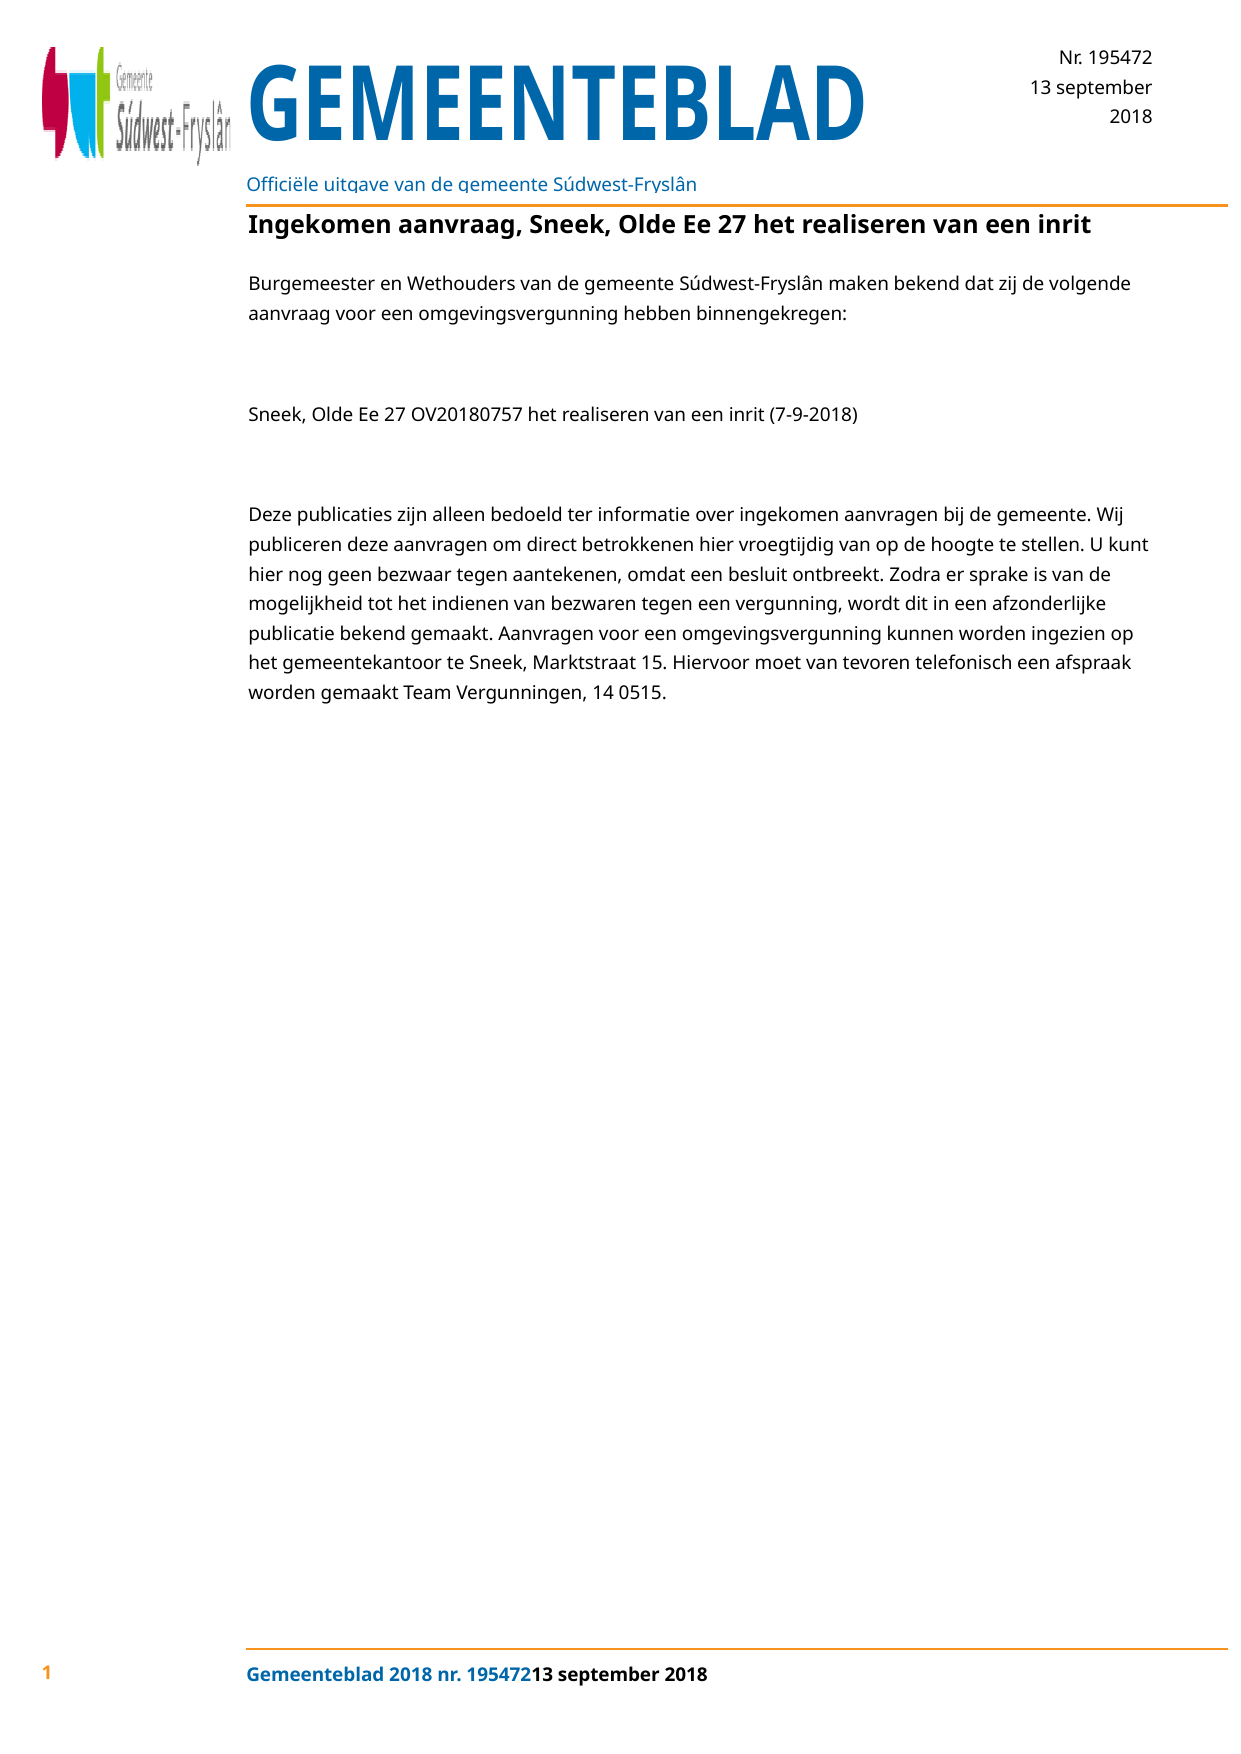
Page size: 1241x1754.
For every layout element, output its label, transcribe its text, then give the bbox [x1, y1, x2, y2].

text Deze publicaties zijn alleen bedoeld ter informatie over ingekomen aanvragen bij de gemeente. Wij publiceren deze aanvragen om direct betrokkenen hier vroegtijdig van op de hoogte te stellen. U kunt hier nog geen bezwaar tegen aantekenen, omdat een besluit ontbreekt. Zodra er sprake is van de mogelijkheid tot het indienen van bezwaren tegen een vergunning, wordt dit in een afzonderlijke publicatie bekend gemaakt. Aanvragen voor een omgevingsvergunning kunnen worden ingezien op het gemeentekantoor te Sneek, Marktstraat 15. Hiervoor moet van tevoren telefonisch een afspraak worden gemaakt Team Vergunningen, 14 0515. [248, 502, 1152, 705]
text Burgemeester en Wethouders van de gemeente Súdwest-Fryslân maken bekend dat zij de volgende aanvraag voor een omgevingsvergunning hebben binnengekregen: [248, 270, 1152, 326]
text Sneek, Olde Ee 27 OV20180757 het realiseren van een inrit (7-9-2018) [248, 401, 1152, 426]
text Ingekomen aanvraag, Sneek, Olde Ee 27 het realiseren van een inrit [248, 207, 1152, 241]
picture [41, 47, 231, 172]
